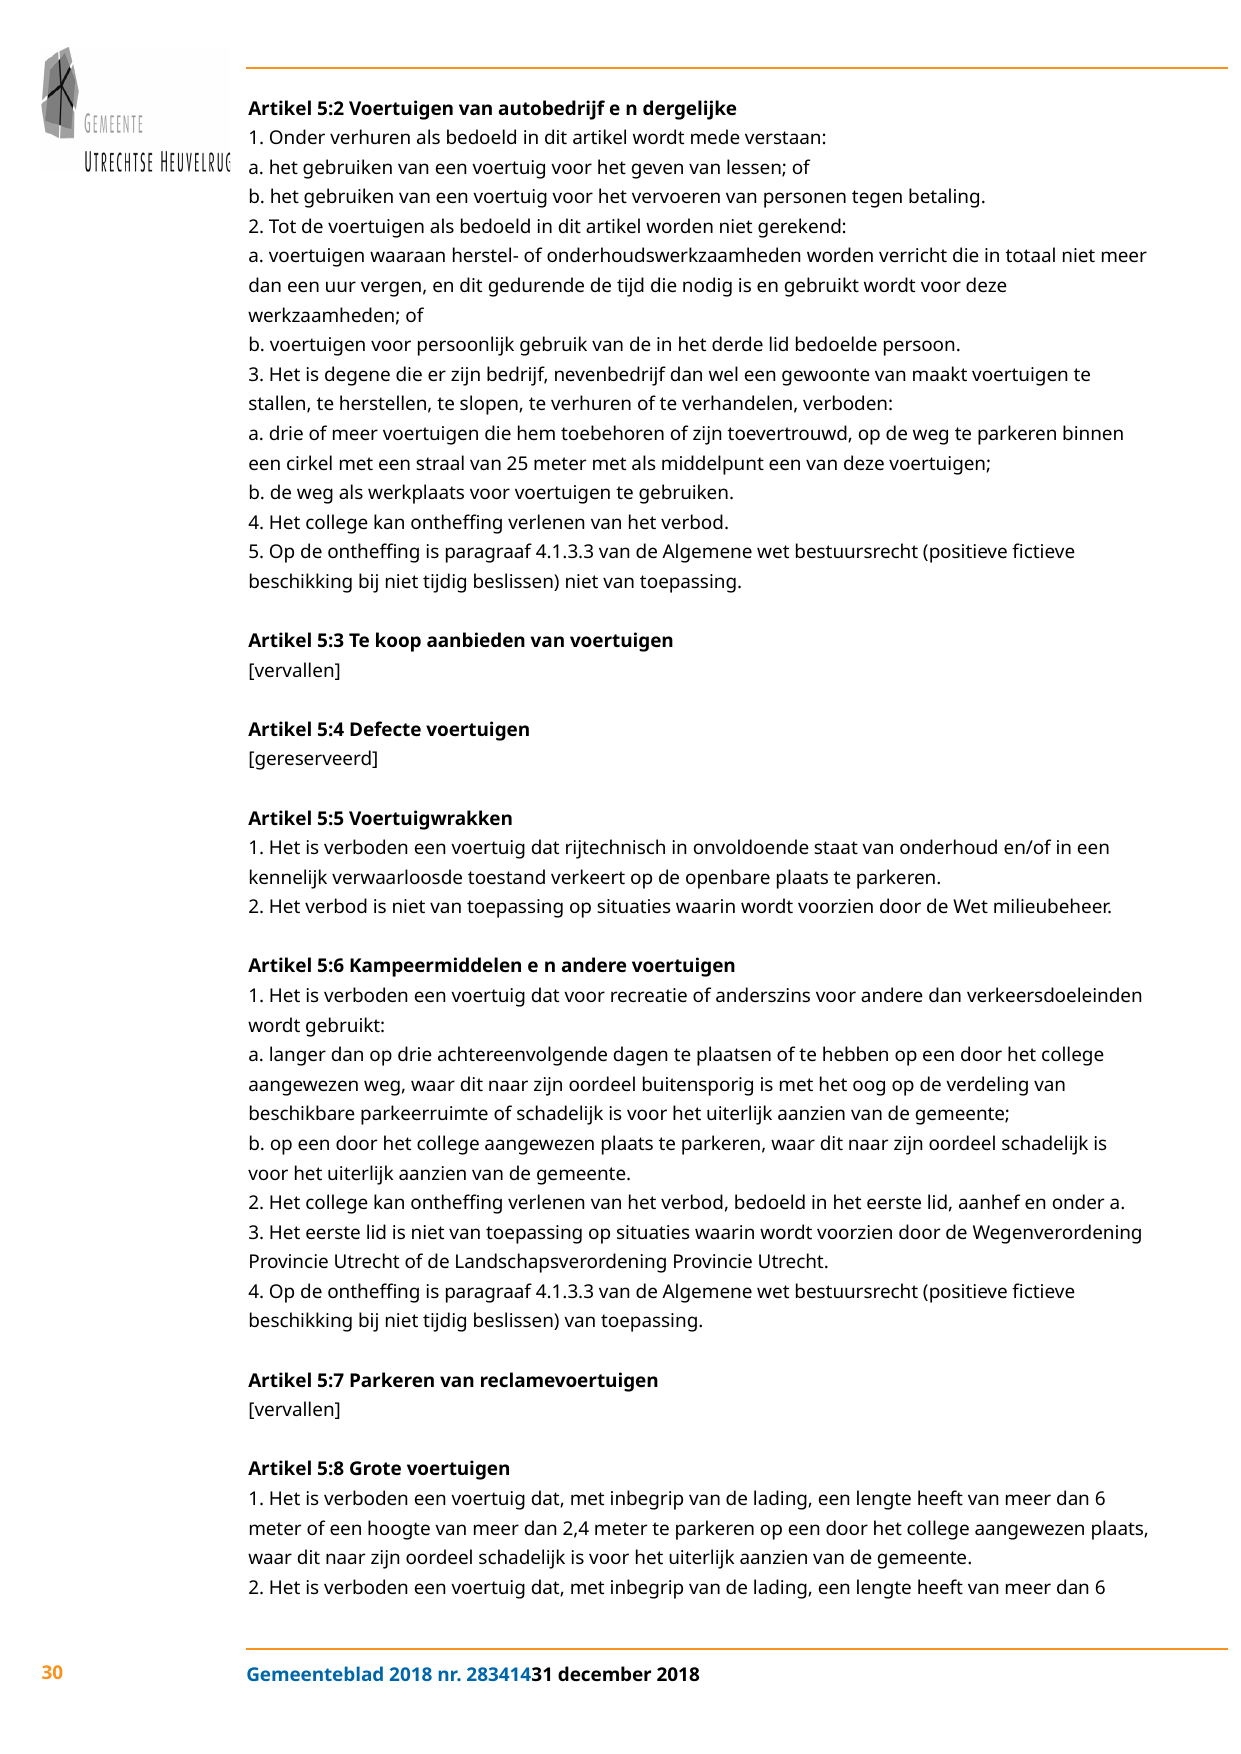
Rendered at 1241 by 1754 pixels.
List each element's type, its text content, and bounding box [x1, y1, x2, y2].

text Artikel 5:4 Defecte voertuigen [248, 716, 1152, 742]
text [gereserveerd] [248, 746, 1152, 771]
text a. langer dan op drie achtereenvolgende dagen te plaatsen of te hebben op een door het college aangewezen weg, waar dit naar zijn oordeel buitensporig is met het oog op de verdeling van beschikbare parkeerruimte of schadelijk is voor het uiterlijk aanzien van de gemeente; [248, 1041, 1152, 1126]
text [vervallen] [248, 1396, 1152, 1422]
text b. de weg als werkplaats voor voertuigen te gebruiken. [248, 479, 1152, 505]
text 3. Het is degene die er zijn bedrijf, nevenbedrijf dan wel een gewoonte van maakt voertuigen te stallen, te herstellen, te slopen, te verhuren of te verhandelen, verboden: [248, 361, 1152, 416]
text b. voertuigen voor persoonlijk gebruik van de in het derde lid bedoelde persoon. [248, 331, 1152, 357]
text Artikel 5:5 Voertuigwrakken [248, 805, 1152, 831]
text b. op een door het college aangewezen plaats te parkeren, waar dit naar zijn oordeel schadelijk is voor het uiterlijk aanzien van de gemeente. [248, 1130, 1152, 1186]
text Artikel 5:3 Te koop aanbieden van voertuigen [248, 627, 1152, 653]
text 1. Het is verboden een voertuig dat, met inbegrip van de lading, een lengte heeft van meer dan 6 meter of een hoogte van meer dan 2,4 meter te parkeren op een door het college aangewezen plaats, waar dit naar zijn oordeel schadelijk is voor het uiterlijk aanzien van de gemeente. [248, 1485, 1152, 1570]
picture [41, 47, 231, 172]
text Artikel 5:8 Grote voertuigen [248, 1456, 1152, 1481]
text 5. Op de ontheffing is paragraaf 4.1.3.3 van de Algemene wet bestuursrecht (positieve fictieve beschikking bij niet tijdig beslissen) niet van toepassing. [248, 538, 1152, 594]
text a. drie of meer voertuigen die hem toebehoren of zijn toevertrouwd, op de weg te parkeren binnen een cirkel met een straal van 25 meter met als middelpunt een van deze voertuigen; [248, 420, 1152, 476]
text a. voertuigen waaraan herstel- of onderhoudswerkzaamheden worden verricht die in totaal niet meer dan een uur vergen, en dit gedurende de tijd die nodig is en gebruikt wordt voor deze werkzaamheden; of [248, 243, 1152, 328]
text Artikel 5:7 Parkeren van reclamevoertuigen [248, 1367, 1152, 1393]
text 2. Tot de voertuigen als bedoeld in dit artikel worden niet gerekend: [248, 213, 1152, 239]
text [vervallen] [248, 657, 1152, 683]
text 2. Het verbod is niet van toepassing op situaties waarin wordt voorzien door de Wet milieubeheer. [248, 893, 1152, 919]
text 3. Het eerste lid is niet van toepassing op situaties waarin wordt voorzien door de Wegenverordening Provincie Utrecht of de Landschapsverordening Provincie Utrecht. [248, 1219, 1152, 1274]
text 4. Op de ontheffing is paragraaf 4.1.3.3 van de Algemene wet bestuursrecht (positieve fictieve beschikking bij niet tijdig beslissen) van toepassing. [248, 1278, 1152, 1333]
text 1. Het is verboden een voertuig dat rijtechnisch in onvoldoende staat van onderhoud en/of in een kennelijk verwaarloosde toestand verkeert op de openbare plaats te parkeren. [248, 834, 1152, 890]
text 4. Het college kan ontheffing verlenen van het verbod. [248, 509, 1152, 535]
text Artikel 5:2 Voertuigen van autobedrijf e n dergelijke [248, 95, 1152, 121]
text b. het gebruiken van een voertuig voor het vervoeren van personen tegen betaling. [248, 183, 1152, 209]
text Artikel 5:6 Kampeermiddelen e n andere voertuigen [248, 953, 1152, 978]
text a. het gebruiken van een voertuig voor het geven van lessen; of [248, 154, 1152, 180]
text 1. Onder verhuren als bedoeld in dit artikel wordt mede verstaan: [248, 124, 1152, 150]
text 2. Het college kan ontheffing verlenen van het verbod, bedoeld in het eerste lid, aanhef en onder a. [248, 1189, 1152, 1215]
text 2. Het is verboden een voertuig dat, met inbegrip van de lading, een lengte heeft van meer dan 6 [248, 1574, 1152, 1600]
text 1. Het is verboden een voertuig dat voor recreatie of anderszins voor andere dan verkeersdoeleinden wordt gebruikt: [248, 982, 1152, 1038]
